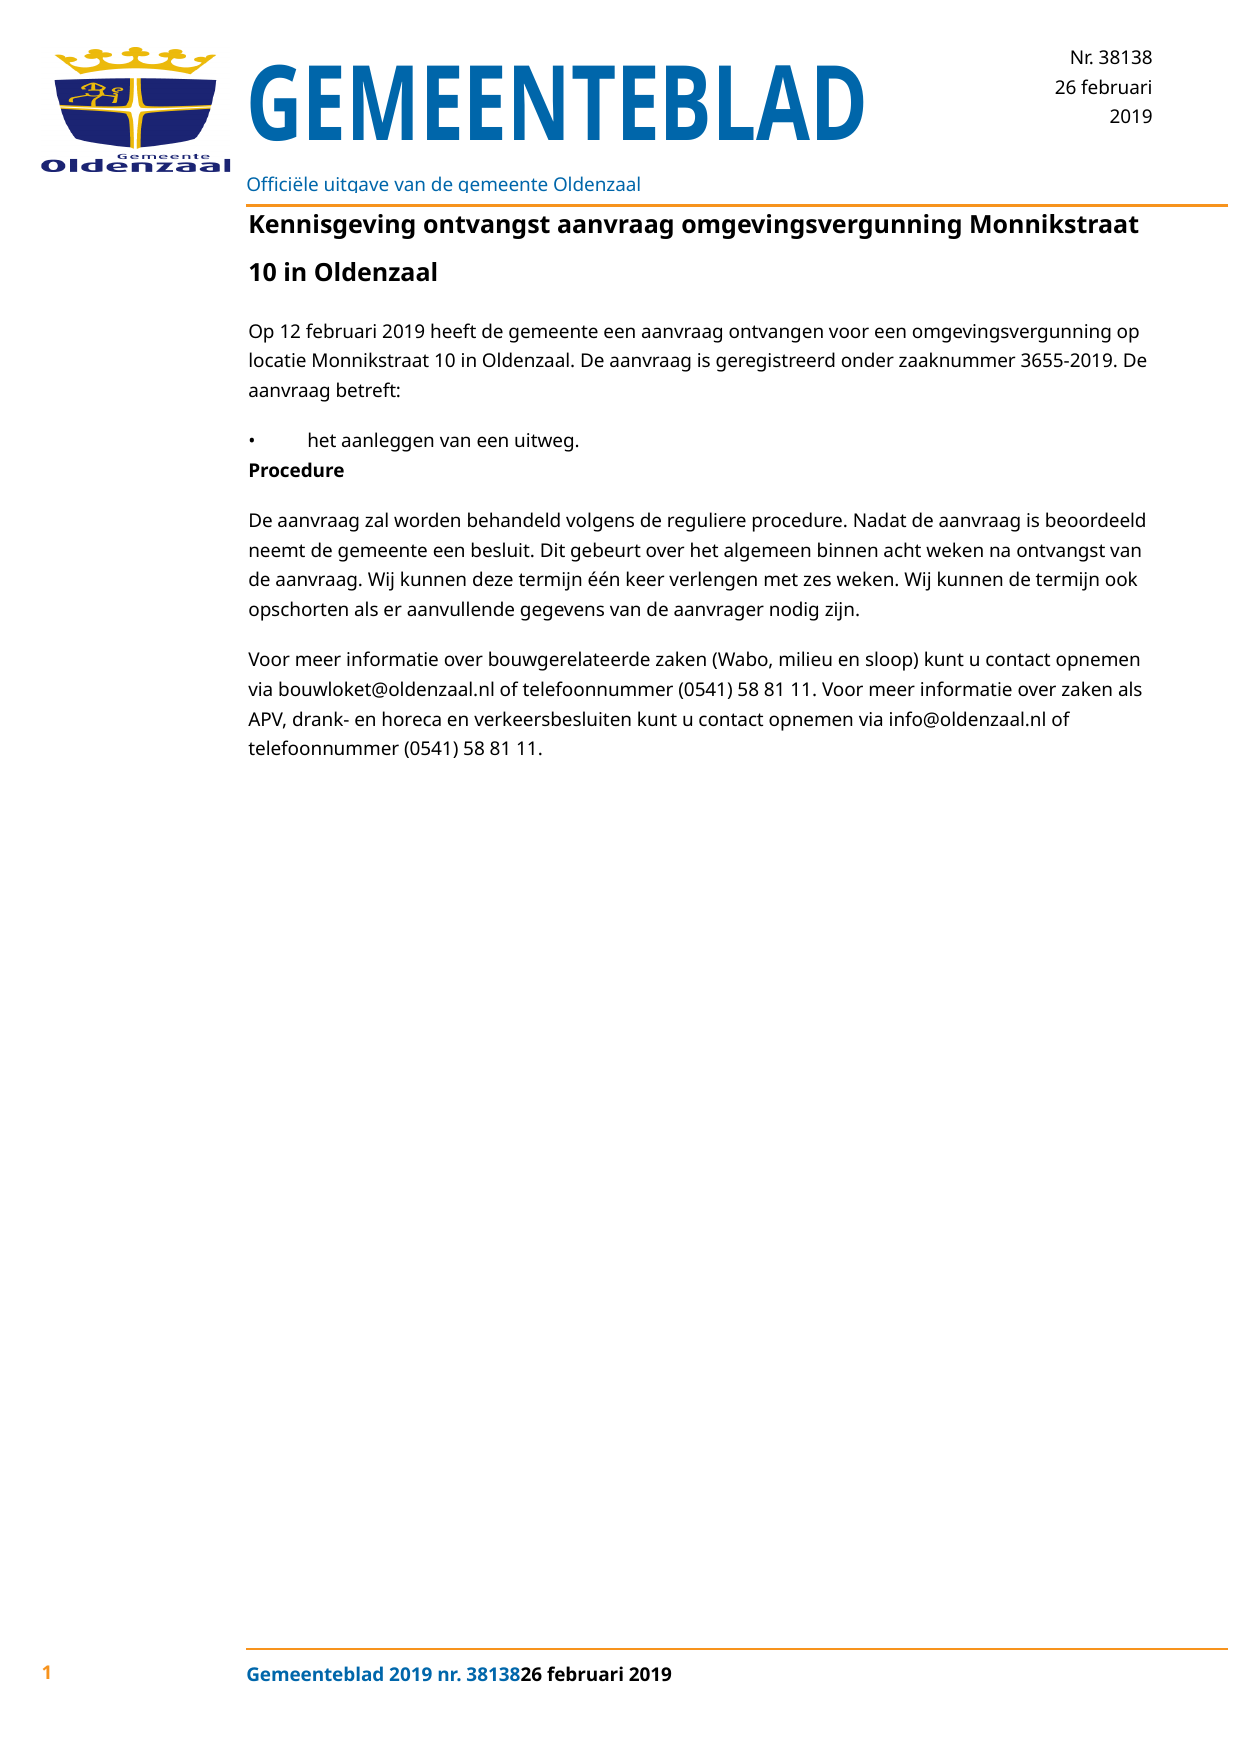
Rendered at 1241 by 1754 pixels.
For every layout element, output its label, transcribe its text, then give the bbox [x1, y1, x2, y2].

text De aanvraag zal worden behandeld volgens de reguliere procedure. Nadat de aanvraag is beoordeeld neemt de gemeente een besluit. Dit gebeurt over het algemeen binnen acht weken na ontvangst van de aanvraag. Wij kunnen deze termijn één keer verlengen met zes weken. Wij kunnen de termijn ook opschorten als er aanvullende gegevens van de aanvrager nodig zijn. [248, 507, 1152, 622]
picture [41, 47, 231, 172]
list het aanleggen van een uitweg. [248, 427, 1152, 453]
text Procedure [248, 457, 1152, 483]
text Op 12 februari 2019 heeft de gemeente een aanvraag ontvangen voor een omgevingsvergunning op locatie Monnikstraat 10 in Oldenzaal. De aanvraag is geregistreerd onder zaaknummer 3655-2019. De aanvraag betreft: [248, 318, 1152, 403]
text Kennisgeving ontvangst aanvraag omgevingsvergunning Monnikstraat 10 in Oldenzaal [248, 207, 1152, 288]
text Voor meer informatie over bouwgerelateerde zaken (Wabo, milieu en sloop) kunt u contact opnemen via bouwloket@oldenzaal.nl of telefoonnummer (0541) 58 81 11. Voor meer informatie over zaken als APV, drank- en horeca en verkeersbesluiten kunt u contact opnemen via info@oldenzaal.nl of telefoonnummer (0541) 58 81 11. [248, 647, 1152, 761]
